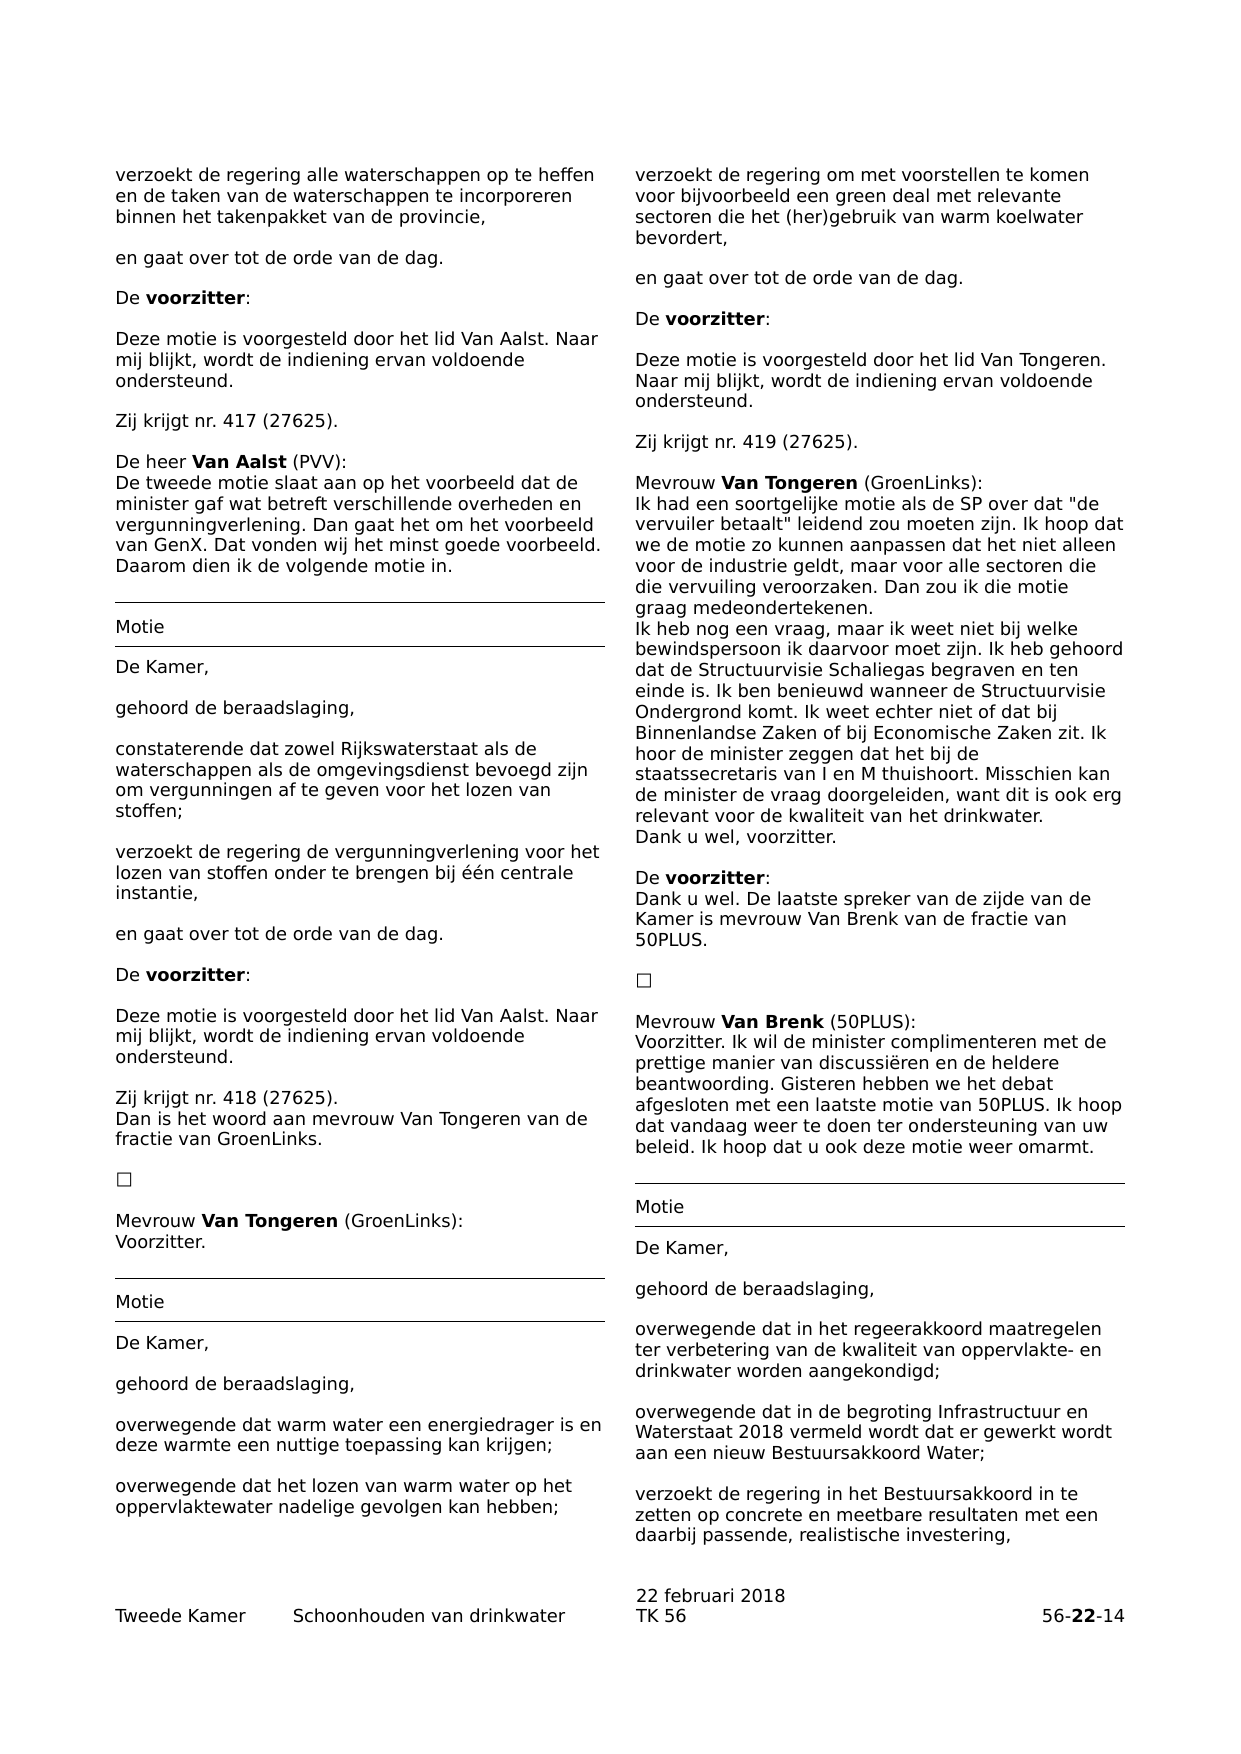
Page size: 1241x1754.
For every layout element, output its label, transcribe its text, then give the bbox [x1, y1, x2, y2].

text Motie [115, 1292, 605, 1313]
text verzoekt de regering alle waterschappen op te heffen en de taken van de waterschappen te incorporeren binnen het takenpakket van de provincie, [115, 165, 605, 227]
text Dank u wel. De laatste spreker van de zijde van de Kamer is mevrouw Van Brenk van de fractie van 50PLUS. [635, 888, 1125, 951]
text verzoekt de regering in het Bestuursakkoord in te zetten op concrete en meetbare resultaten met een daarbij passende, realistische investering, [635, 1484, 1125, 1546]
text Dan is het woord aan mevrouw Van Tongeren van de fractie van GroenLinks. [115, 1108, 605, 1150]
text Deze motie is voorgesteld door het lid Van Tongeren. Naar mij blijkt, wordt de indiening ervan voldoende ondersteund. [635, 350, 1125, 412]
text Ik had een soortgelijke motie als de SP over dat "de vervuiler betaalt" leidend zou moeten zijn. Ik hoop dat we de motie zo kunnen aanpassen dat het niet alleen voor de industrie geldt, maar voor alle sectoren die die vervuiling veroorzaken. Dan zou ik die motie graag medeondertekenen. [635, 493, 1125, 618]
text Voorzitter. [115, 1231, 605, 1252]
text Motie [635, 1197, 1125, 1218]
text Mevrouw Van Brenk (50PLUS): [635, 1011, 1125, 1032]
text Mevrouw Van Tongeren (GroenLinks): [635, 473, 1125, 493]
text Mevrouw Van Tongeren (GroenLinks): [115, 1211, 605, 1231]
text Ik heb nog een vraag, maar ik weet niet bij welke bewindspersoon ik daarvoor moet zijn. Ik heb gehoord dat de Structuurvisie Schaliegas begraven en ten einde is. Ik ben benieuwd wanneer de Structuurvisie Ondergrond komt. Ik weet echter niet of dat bij Binnenlandse Zaken of bij Economische Zaken zit. Ik hoor de minister zeggen dat het bij de staatssecretaris van I en M thuishoort. Misschien kan de minister de vraag doorgeleiden, want dit is ook erg relevant voor de kwaliteit van het drinkwater. [635, 618, 1125, 827]
text ⬜ [115, 1170, 605, 1191]
text en gaat over tot de orde van de dag. [635, 268, 1125, 289]
text verzoekt de regering de vergunningverlening voor het lozen van stoffen onder te brengen bij één centrale instantie, [115, 842, 605, 904]
text De voorzitter: [635, 867, 1125, 888]
text Voorzitter. Ik wil de minister complimenteren met de prettige manier van discussiëren en de heldere beantwoording. Gisteren hebben we het debat afgesloten met een laatste motie van 50PLUS. Ik hoop dat vandaag weer te doen ter ondersteuning van uw beleid. Ik hoop dat u ook deze motie weer omarmt. [635, 1032, 1125, 1157]
text De heer Van Aalst (PVV): [115, 452, 605, 473]
text Deze motie is voorgesteld door het lid Van Aalst. Naar mij blijkt, wordt de indiening ervan voldoende ondersteund. [115, 329, 605, 391]
text en gaat over tot de orde van de dag. [115, 247, 605, 268]
text gehoord de beraadslaging, [115, 698, 605, 719]
text De tweede motie slaat aan op het voorbeeld dat de minister gaf wat betreft verschillende overheden en vergunningverlening. Dan gaat het om het voorbeeld van GenX. Dat vonden wij het minst goede voorbeeld. Daarom dien ik de volgende motie in. [115, 473, 605, 577]
text Motie [115, 617, 605, 637]
text Zij krijgt nr. 417 (27625). [115, 411, 605, 432]
text overwegende dat in het regeerakkoord maatregelen ter verbetering van de kwaliteit van oppervlakte- en drinkwater worden aangekondigd; [635, 1319, 1125, 1381]
text Zij krijgt nr. 418 (27625). [115, 1088, 605, 1108]
text De voorzitter: [115, 965, 605, 985]
text gehoord de beraadslaging, [635, 1278, 1125, 1299]
text overwegende dat warm water een energiedrager is en deze warmte een nuttige toepassing kan krijgen; [115, 1414, 605, 1456]
text gehoord de beraadslaging, [115, 1374, 605, 1394]
text De voorzitter: [635, 309, 1125, 330]
text Deze motie is voorgesteld door het lid Van Aalst. Naar mij blijkt, wordt de indiening ervan voldoende ondersteund. [115, 1005, 605, 1068]
text Dank u wel, voorzitter. [635, 827, 1125, 847]
text ⬜ [635, 971, 1125, 991]
text overwegende dat het lozen van warm water op het oppervlaktewater nadelige gevolgen kan hebben; [115, 1476, 605, 1517]
text De Kamer, [115, 657, 605, 678]
text overwegende dat in de begroting Infrastructuur en Waterstaat 2018 vermeld wordt dat er gewerkt wordt aan een nieuw Bestuursakkoord Water; [635, 1401, 1125, 1464]
text De voorzitter: [115, 288, 605, 309]
text Zij krijgt nr. 419 (27625). [635, 432, 1125, 453]
text en gaat over tot de orde van de dag. [115, 924, 605, 945]
text De Kamer, [635, 1238, 1125, 1258]
text De Kamer, [115, 1333, 605, 1354]
text constaterende dat zowel Rijkswaterstaat als de waterschappen als de omgevingsdienst bevoegd zijn om vergunningen af te geven voor het lozen van stoffen; [115, 739, 605, 822]
text verzoekt de regering om met voorstellen te komen voor bijvoorbeeld een green deal met relevante sectoren die het (her)gebruik van warm koelwater bevordert, [635, 165, 1125, 248]
